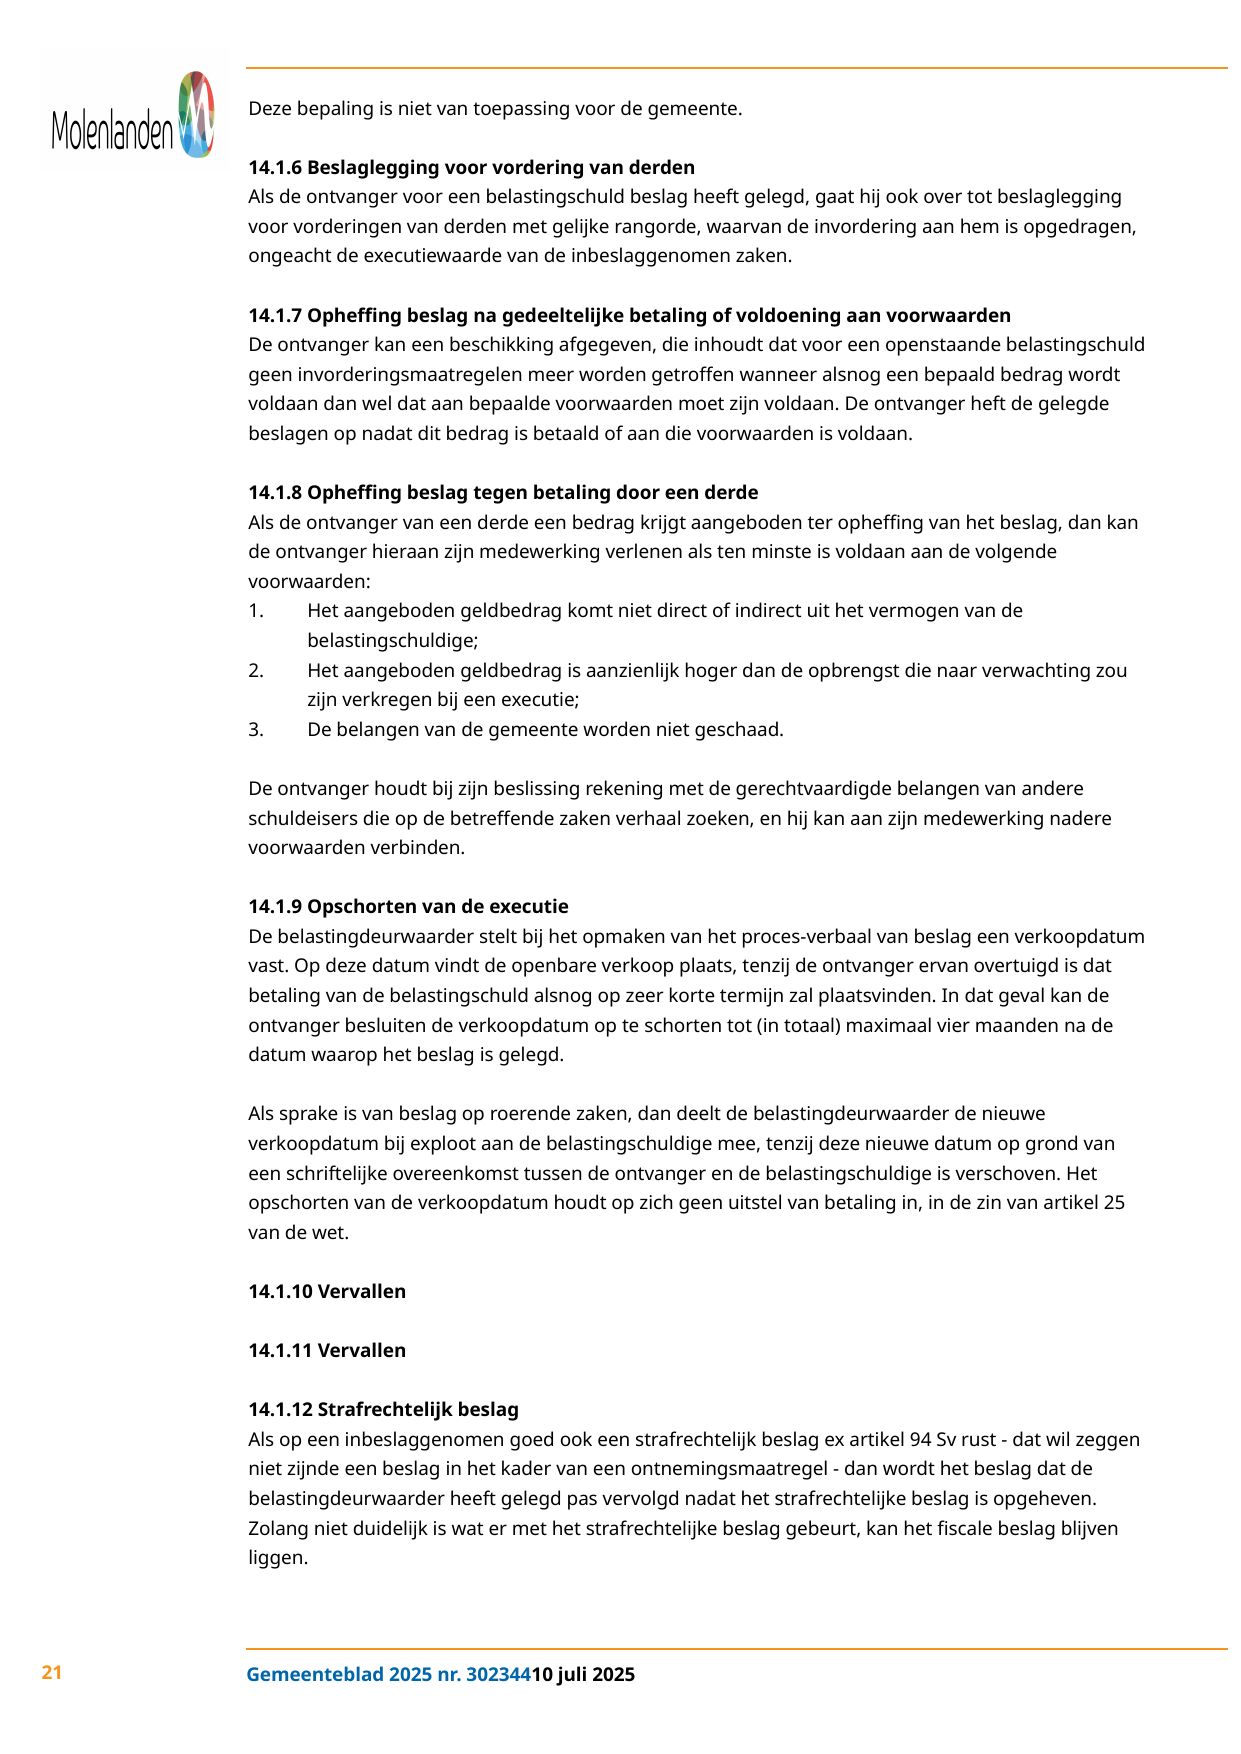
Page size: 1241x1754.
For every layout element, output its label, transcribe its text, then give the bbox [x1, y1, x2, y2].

text 14.1.10 Vervallen [248, 1278, 1152, 1304]
text 14.1.11 Vervallen [248, 1337, 1152, 1363]
text Als de ontvanger van een derde een bedrag krijgt aangeboden ter opheffing van het beslag, dan kan de ontvanger hieraan zijn medewerking verlenen als ten minste is voldaan aan de volgende voorwaarden: [248, 509, 1152, 594]
text 14.1.7 Opheffing beslag na gedeeltelijke betaling of voldoening aan voorwaarden [248, 302, 1152, 328]
text 14.1.12 Strafrechtelijk beslag [248, 1396, 1152, 1422]
text De ontvanger houdt bij zijn beslissing rekening met de gerechtvaardigde belangen van andere schuldeisers die op de betreffende zaken verhaal zoeken, en hij kan aan zijn medewerking nadere voorwaarden verbinden. [248, 775, 1152, 860]
text Zolang niet duidelijk is wat er met het strafrechtelijke beslag gebeurt, kan het fiscale beslag blijven liggen. [248, 1515, 1152, 1570]
text 14.1.8 Opheffing beslag tegen betaling door een derde [248, 479, 1152, 505]
list De belangen van de gemeente worden niet geschaad. [248, 716, 1152, 742]
picture [41, 47, 231, 172]
text De belastingdeurwaarder stelt bij het opmaken van het proces-verbaal van beslag een verkoopdatum vast. Op deze datum vindt de openbare verkoop plaats, tenzij de ontvanger ervan overtuigd is dat betaling van de belastingschuld alsnog op zeer korte termijn zal plaatsvinden. In dat geval kan de ontvanger besluiten de verkoopdatum op te schorten tot (in totaal) maximaal vier maanden na de datum waarop het beslag is gelegd. [248, 923, 1152, 1067]
text De ontvanger kan een beschikking afgegeven, die inhoudt dat voor een openstaande belastingschuld geen invorderingsmaatregelen meer worden getroffen wanneer alsnog een bepaald bedrag wordt voldaan dan wel dat aan bepaalde voorwaarden moet zijn voldaan. De ontvanger heft de gelegde beslagen op nadat dit bedrag is betaald of aan die voorwaarden is voldaan. [248, 331, 1152, 446]
list Het aangeboden geldbedrag komt niet direct of indirect uit het vermogen van de belastingschuldige; [248, 598, 1152, 653]
text Deze bepaling is niet van toepassing voor de gemeente. [248, 95, 1152, 121]
text Als sprake is van beslag op roerende zaken, dan deelt de belastingdeurwaarder de nieuwe verkoopdatum bij exploot aan de belastingschuldige mee, tenzij deze nieuwe datum op grond van een schriftelijke overeenkomst tussen de ontvanger en de belastingschuldige is verschoven. Het opschorten van de verkoopdatum houdt op zich geen uitstel van betaling in, in de zin van artikel 25 van de wet. [248, 1101, 1152, 1245]
text 14.1.9 Opschorten van de executie [248, 893, 1152, 919]
text 14.1.6 Beslaglegging voor vordering van derden [248, 154, 1152, 180]
list Het aangeboden geldbedrag is aanzienlijk hoger dan de opbrengst die naar verwachting zou zijn verkregen bij een executie; [248, 657, 1152, 712]
text Als de ontvanger voor een belastingschuld beslag heeft gelegd, gaat hij ook over tot beslaglegging voor vorderingen van derden met gelijke rangorde, waarvan de invordering aan hem is opgedragen, ongeacht de executiewaarde van de inbeslaggenomen zaken. [248, 183, 1152, 268]
text Als op een inbeslaggenomen goed ook een strafrechtelijk beslag ex artikel 94 Sv rust - dat wil zeggen niet zijnde een beslag in het kader van een ontnemingsmaatregel - dan wordt het beslag dat de belastingdeurwaarder heeft gelegd pas vervolgd nadat het strafrechtelijke beslag is opgeheven. [248, 1426, 1152, 1511]
